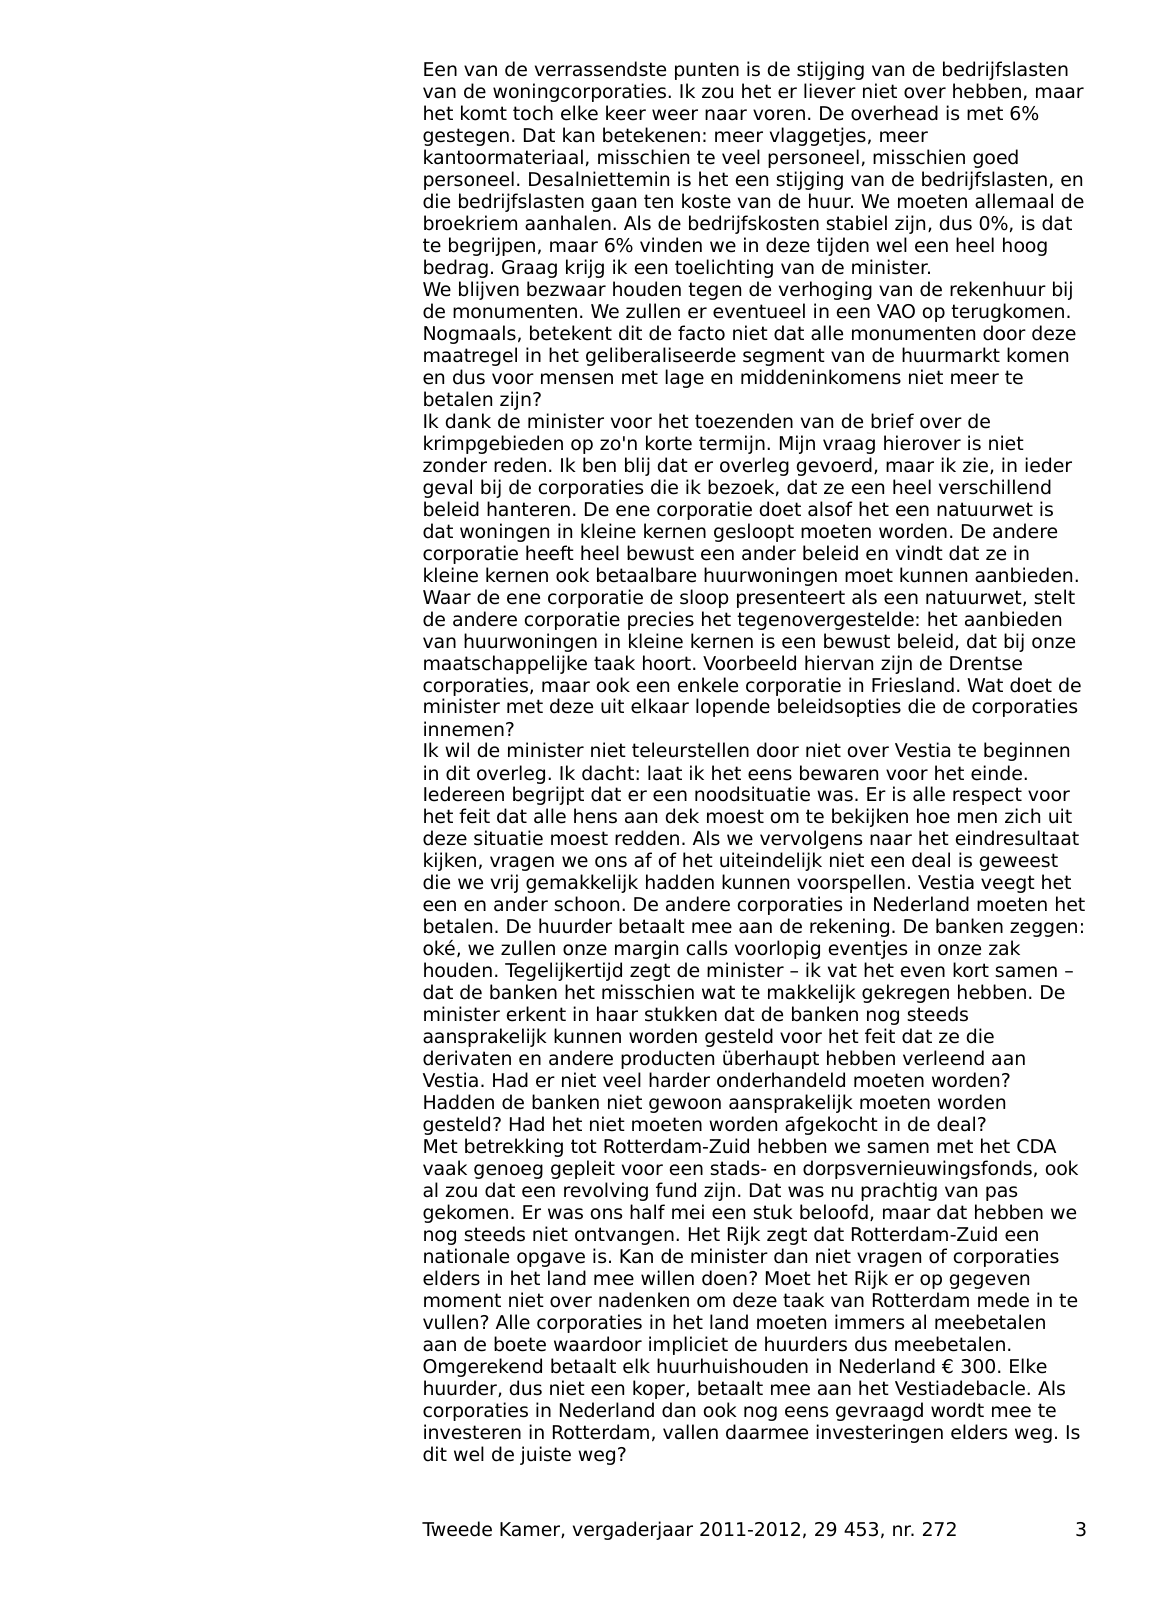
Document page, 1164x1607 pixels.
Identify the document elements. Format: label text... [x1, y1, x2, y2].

text Ik dank de minister voor het toezenden van de brief over de krimpgebieden op zo'n korte termijn. Mijn vraag hierover is niet zonder reden. Ik ben blij dat er overleg gevoerd, maar ik zie, in ieder geval bij de corporaties die ik bezoek, dat ze een heel verschillend beleid hanteren. De ene corporatie doet alsof het een natuurwet is dat woningen in kleine kernen gesloopt moeten worden. De andere corporatie heeft heel bewust een ander beleid en vindt dat ze in kleine kernen ook betaalbare huurwoningen moet kunnen aanbieden. Waar de ene corporatie de sloop presenteert als een natuurwet, stelt de andere corporatie precies het tegenovergestelde: het aanbieden van huurwoningen in kleine kernen is een bewust beleid, dat bij onze maatschappelijke taak hoort. Voorbeeld hiervan zijn de Drentse corporaties, maar ook een enkele corporatie in Friesland. Wat doet de minister met deze uit elkaar lopende beleidsopties die de corporaties innemen? [422, 411, 1087, 740]
text We blijven bezwaar houden tegen de verhoging van de rekenhuur bij de monumenten. We zullen er eventueel in een VAO op terugkomen. Nogmaals, betekent dit de facto niet dat alle monumenten door deze maatregel in het geliberaliseerde segment van de huurmarkt komen en dus voor mensen met lage en middeninkomens niet meer te betalen zijn? [422, 279, 1087, 411]
text Een van de verrassendste punten is de stijging van de bedrijfslasten van de woningcorporaties. Ik zou het er liever niet over hebben, maar het komt toch elke keer weer naar voren. De overhead is met 6% gestegen. Dat kan betekenen: meer vlaggetjes, meer kantoormateriaal, misschien te veel personeel, misschien goed personeel. Desalniettemin is het een stijging van de bedrijfslasten, en die bedrijfslasten gaan ten koste van de huur. We moeten allemaal de broekriem aanhalen. Als de bedrijfskosten stabiel zijn, dus 0%, is dat te begrijpen, maar 6% vinden we in deze tijden wel een heel hoog bedrag. Graag krijg ik een toelichting van de minister. [422, 59, 1087, 279]
text Ik wil de minister niet teleurstellen door niet over Vestia te beginnen in dit overleg. Ik dacht: laat ik het eens bewaren voor het einde. Iedereen begrijpt dat er een noodsituatie was. Er is alle respect voor het feit dat alle hens aan dek moest om te bekijken hoe men zich uit deze situatie moest redden. Als we vervolgens naar het eindresultaat kijken, vragen we ons af of het uiteindelijk niet een deal is geweest die we vrij gemakkelijk hadden kunnen voorspellen. Vestia veegt het een en ander schoon. De andere corporaties in Nederland moeten het betalen. De huurder betaalt mee aan de rekening. De banken zeggen: oké, we zullen onze margin calls voorlopig eventjes in onze zak houden. Tegelijkertijd zegt de minister – ik vat het even kort samen – dat de banken het misschien wat te makkelijk gekregen hebben. De minister erkent in haar stukken dat de banken nog steeds aansprakelijk kunnen worden gesteld voor het feit dat ze die derivaten en andere producten überhaupt hebben verleend aan Vestia. Had er niet veel harder onderhandeld moeten worden? Hadden de banken niet gewoon aansprakelijk moeten worden gesteld? Had het niet moeten worden afgekocht in de deal? [422, 740, 1087, 1136]
text Met betrekking tot Rotterdam-Zuid hebben we samen met het CDA vaak genoeg gepleit voor een stads- en dorpsvernieuwingsfonds, ook al zou dat een revolving fund zijn. Dat was nu prachtig van pas gekomen. Er was ons half mei een stuk beloofd, maar dat hebben we nog steeds niet ontvangen. Het Rijk zegt dat Rotterdam-Zuid een nationale opgave is. Kan de minister dan niet vragen of corporaties elders in het land mee willen doen? Moet het Rijk er op gegeven moment niet over nadenken om deze taak van Rotterdam mede in te vullen? Alle corporaties in het land moeten immers al meebetalen aan de boete waardoor impliciet de huurders dus meebetalen. Omgerekend betaalt elk huurhuishouden in Nederland € 300. Elke huurder, dus niet een koper, betaalt mee aan het Vestiadebacle. Als corporaties in Nederland dan ook nog eens gevraagd wordt mee te investeren in Rotterdam, vallen daarmee investeringen elders weg. Is dit wel de juiste weg? [422, 1136, 1087, 1466]
